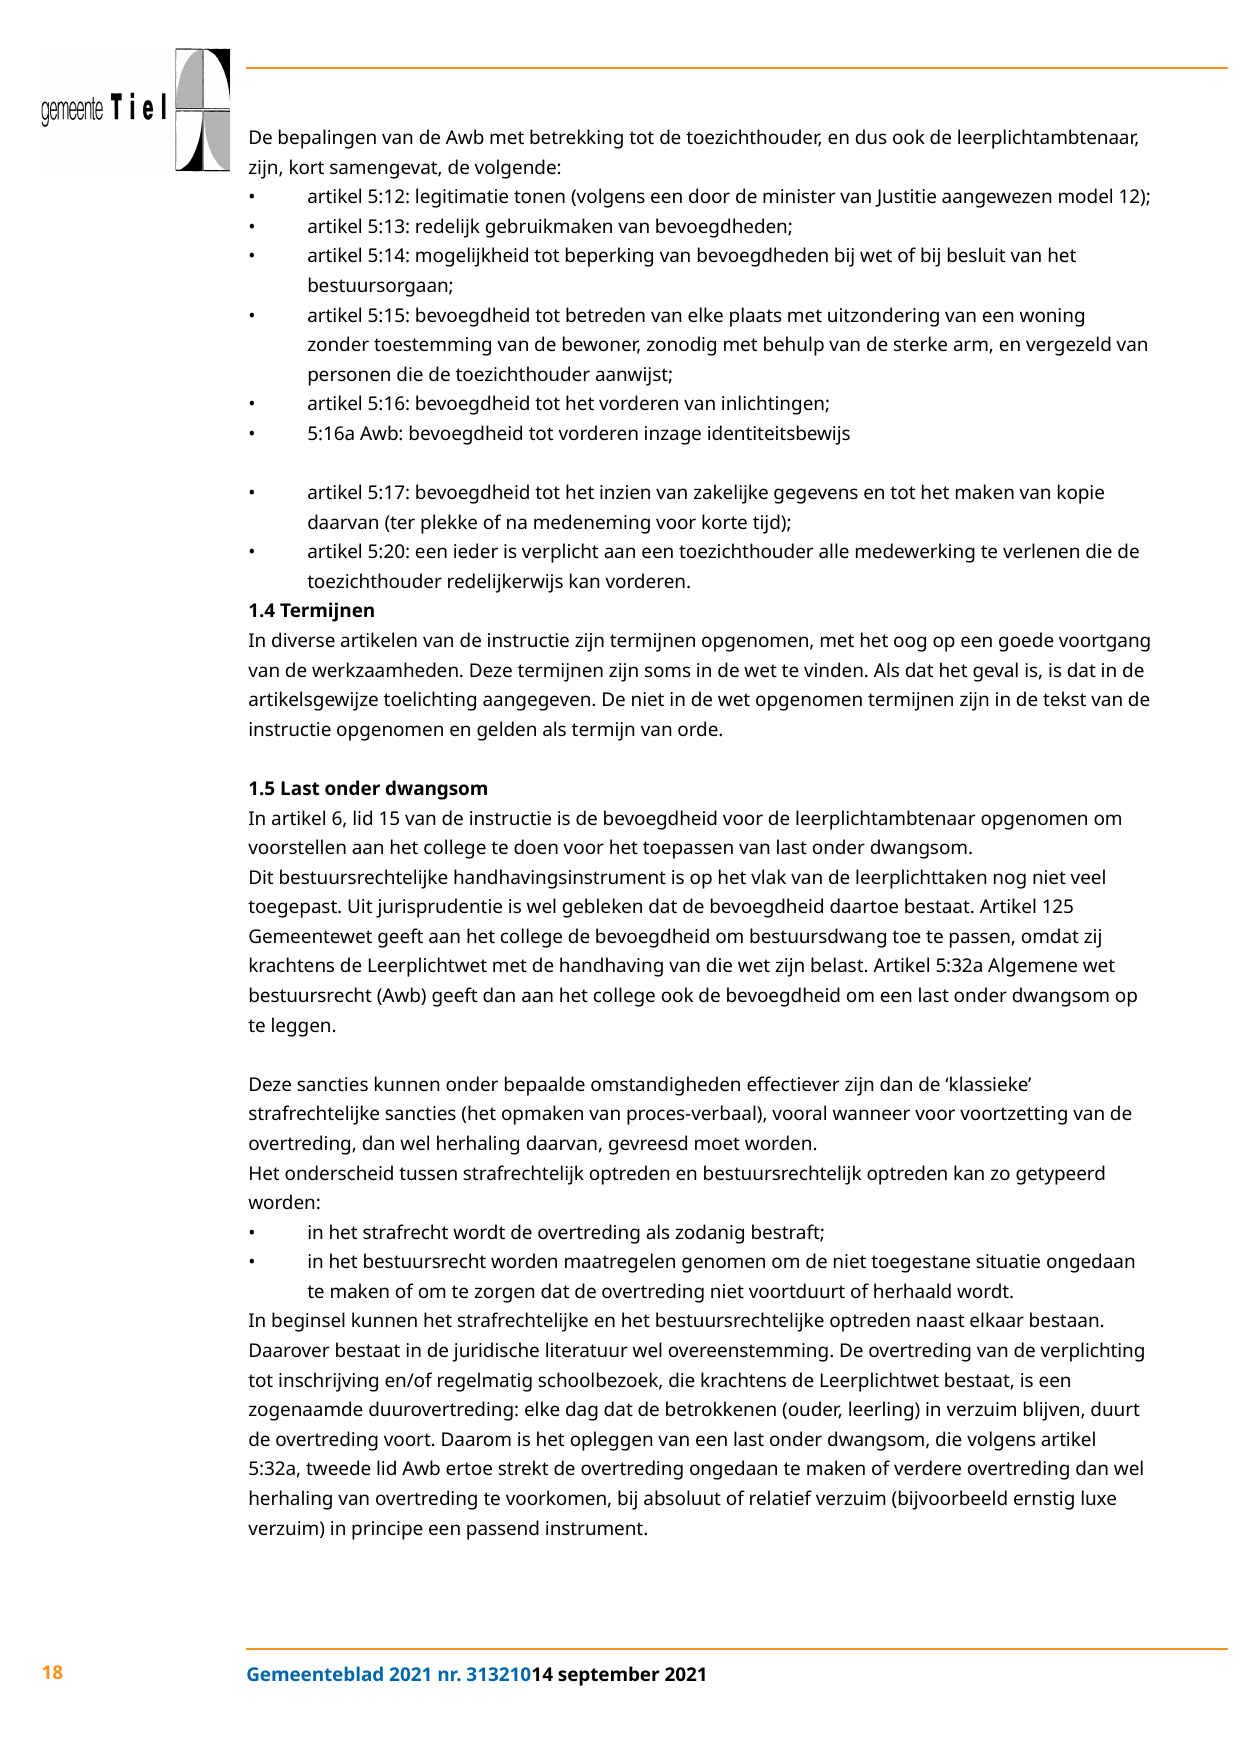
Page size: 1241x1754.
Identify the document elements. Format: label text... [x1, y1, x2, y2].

list artikel 5:16: bevoegdheid tot het vorderen van inlichtingen; [248, 391, 1152, 416]
list artikel 5:13: redelijk gebruikmaken van bevoegdheden; [248, 213, 1152, 239]
text Dit bestuursrechtelijke handhavingsinstrument is op het vlak van de leerplichttaken nog niet veel toegepast. Uit jurisprudentie is wel gebleken dat de bevoegdheid daartoe bestaat. Artikel 125 Gemeentewet geeft aan het college de bevoegdheid om bestuursdwang toe te passen, omdat zij krachtens de Leerplichtwet met de handhaving van die wet zijn belast. Artikel 5:32a Algemene wet bestuursrecht (Awb) geeft dan aan het college ook de bevoegdheid om een last onder dwangsom op te leggen. [248, 864, 1152, 1038]
text De bepalingen van de Awb met betrekking tot de toezichthouder, en dus ook de leerplichtambtenaar, zijn, kort samengevat, de volgende: [248, 124, 1152, 180]
text 1.4 Termijnen [248, 598, 1152, 623]
list artikel 5:20: een ieder is verplicht aan een toezichthouder alle medewerking te verlenen die de toezichthouder redelijkerwijs kan vorderen. [248, 538, 1152, 594]
text Het onderscheid tussen strafrechtelijk optreden en bestuursrechtelijk optreden kan zo getypeerd worden: [248, 1160, 1152, 1215]
list 5:16a Awb: bevoegdheid tot vorderen inzage identiteitsbewijs [248, 420, 1152, 446]
text In beginsel kunnen het strafrechtelijke en het bestuursrechtelijke optreden naast elkaar bestaan. Daarover bestaat in de juridische literatuur wel overeenstemming. De overtreding van de verplichting tot inschrijving en/of regelmatig schoolbezoek, die krachtens de Leerplichtwet bestaat, is een zogenaamde duurovertreding: elke dag dat de betrokkenen (ouder, leerling) in verzuim blijven, duurt de overtreding voort. Daarom is het opleggen van een last onder dwangsom, die volgens artikel 5:32a, tweede lid Awb ertoe strekt de overtreding ongedaan te maken of verdere overtreding dan wel herhaling van overtreding te voorkomen, bij absoluut of relatief verzuim (bijvoorbeeld ernstig luxe verzuim) in principe een passend instrument. [248, 1308, 1152, 1541]
text In diverse artikelen van de instructie zijn termijnen opgenomen, met het oog op een goede voortgang van de werkzaamheden. Deze termijnen zijn soms in de wet te vinden. Als dat het geval is, is dat in de artikelsgewijze toelichting aangegeven. De niet in de wet opgenomen termijnen zijn in de tekst van de instructie opgenomen en gelden als termijn van orde. [248, 627, 1152, 742]
text 1.5 Last onder dwangsom [248, 775, 1152, 801]
list artikel 5:15: bevoegdheid tot betreden van elke plaats met uitzondering van een woning zonder toestemming van de bewoner, zonodig met behulp van de sterke arm, en vergezeld van personen die de toezichthouder aanwijst; [248, 302, 1152, 387]
list in het strafrecht wordt de overtreding als zodanig bestraft; [248, 1219, 1152, 1245]
list artikel 5:17: bevoegdheid tot het inzien van zakelijke gegevens en tot het maken van kopie daarvan (ter plekke of na medeneming voor korte tijd); [248, 479, 1152, 535]
text In artikel 6, lid 15 van de instructie is de bevoegdheid voor de leerplichtambtenaar opgenomen om voorstellen aan het college te doen voor het toepassen van last onder dwangsom. [248, 805, 1152, 860]
picture [41, 47, 231, 172]
list artikel 5:14: mogelijkheid tot beperking van bevoegdheden bij wet of bij besluit van het bestuursorgaan; [248, 243, 1152, 298]
list in het bestuursrecht worden maatregelen genomen om de niet toegestane situatie ongedaan te maken of om te zorgen dat de overtreding niet voortduurt of herhaald wordt. [248, 1248, 1152, 1304]
list artikel 5:12: legitimatie tonen (volgens een door de minister van Justitie aangewezen model 12); [248, 183, 1152, 209]
text Deze sancties kunnen onder bepaalde omstandigheden effectiever zijn dan de ‘klassieke’ strafrechtelijke sancties (het opmaken van proces-verbaal), vooral wanneer voor voortzetting van de overtreding, dan wel herhaling daarvan, gevreesd moet worden. [248, 1071, 1152, 1156]
